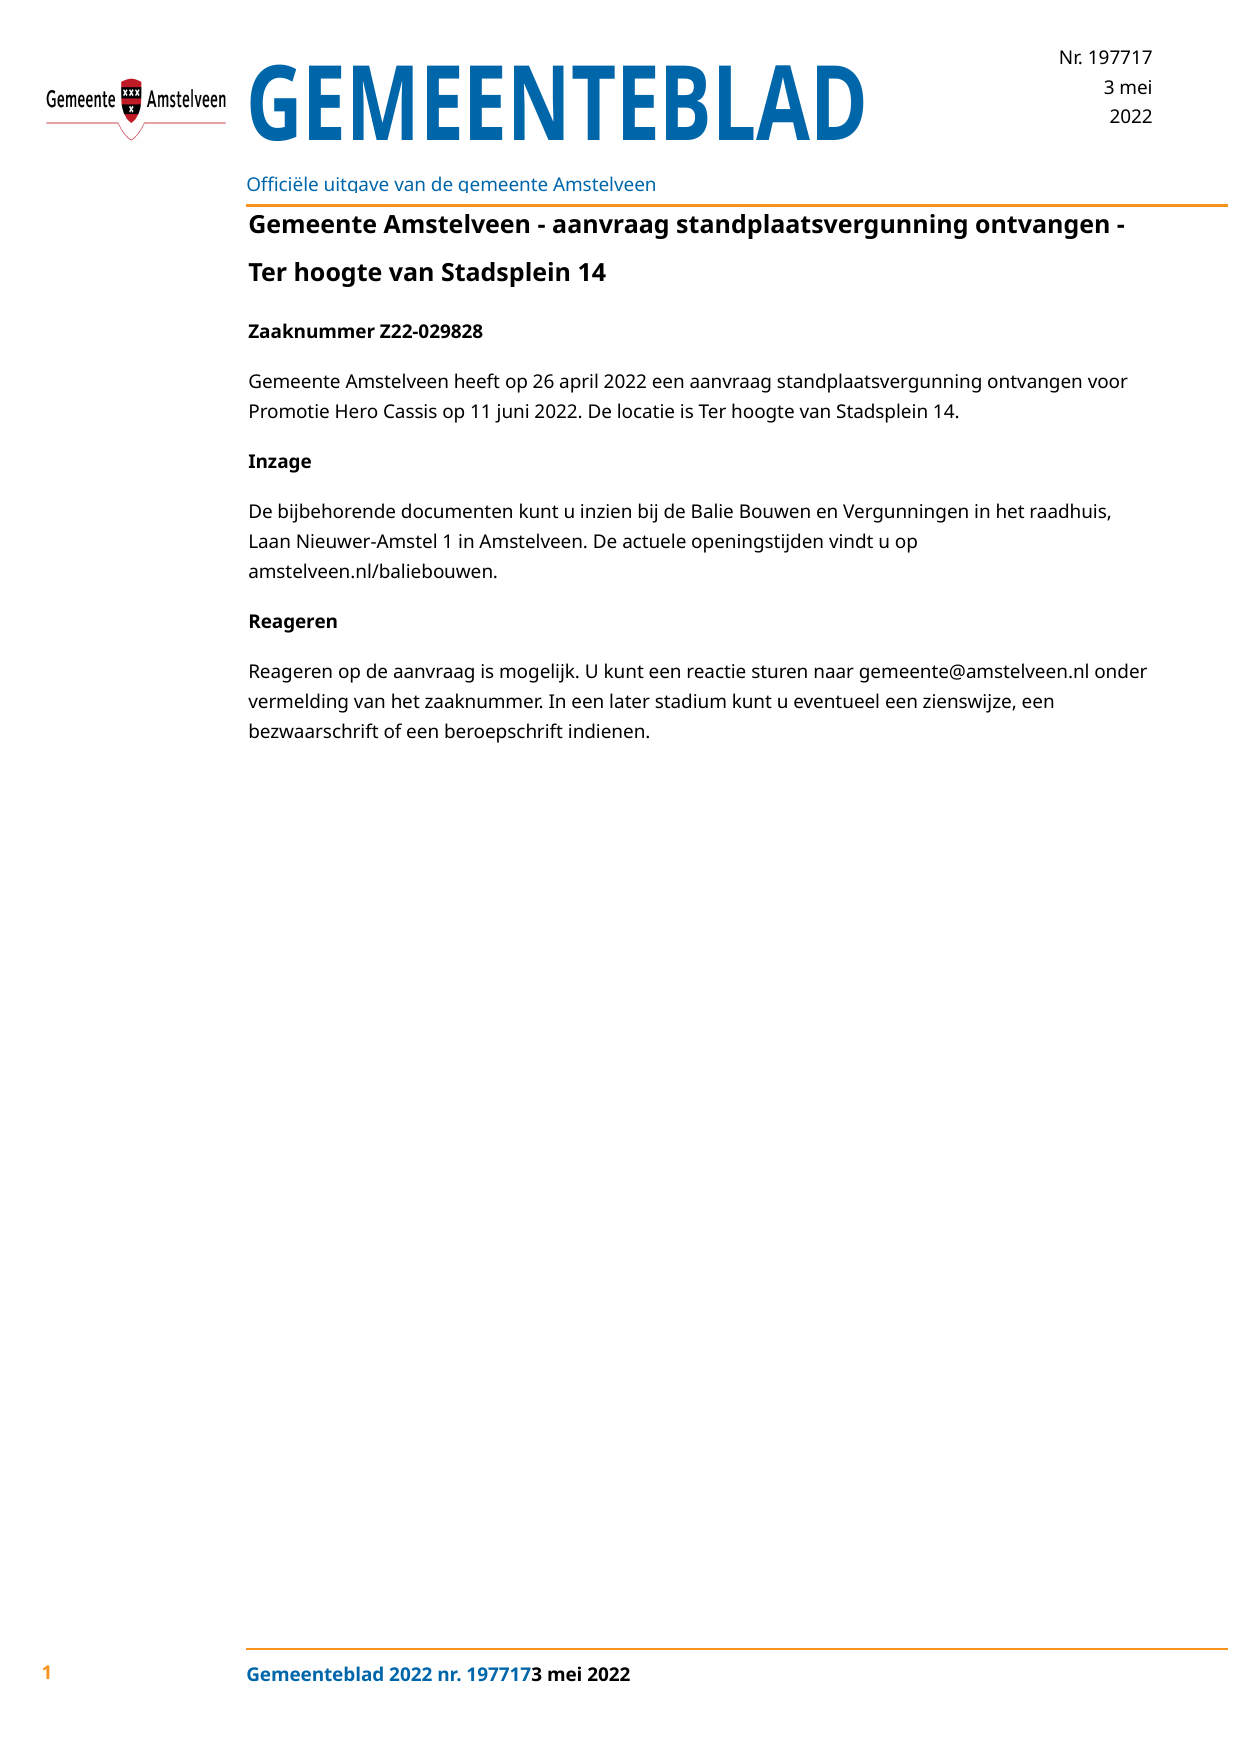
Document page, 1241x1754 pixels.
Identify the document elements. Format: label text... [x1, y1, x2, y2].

picture [41, 47, 231, 172]
text Zaaknummer Z22-029828 [248, 318, 1152, 344]
text Gemeente Amstelveen heeft op 26 april 2022 een aanvraag standplaatsvergunning ontvangen voor Promotie Hero Cassis op 11 juni 2022. De locatie is Ter hoogte van Stadsplein 14. [248, 368, 1152, 424]
text De bijbehorende documenten kunt u inzien bij de Balie Bouwen en Vergunningen in het raadhuis, Laan Nieuwer-Amstel 1 in Amstelveen. De actuele openingstijden vindt u op amstelveen.nl/baliebouwen. [248, 499, 1152, 584]
text Reageren [248, 608, 1152, 634]
text Gemeente Amstelveen - aanvraag standplaatsvergunning ontvangen - Ter hoogte van Stadsplein 14 [248, 207, 1152, 288]
text Inzage [248, 448, 1152, 474]
text Reageren op de aanvraag is mogelijk. U kunt een reactie sturen naar gemeente@amstelveen.nl onder vermelding van het zaaknummer. In een later stadium kunt u eventueel een zienswijze, een bezwaarschrift of een beroepschrift indienen. [248, 659, 1152, 744]
